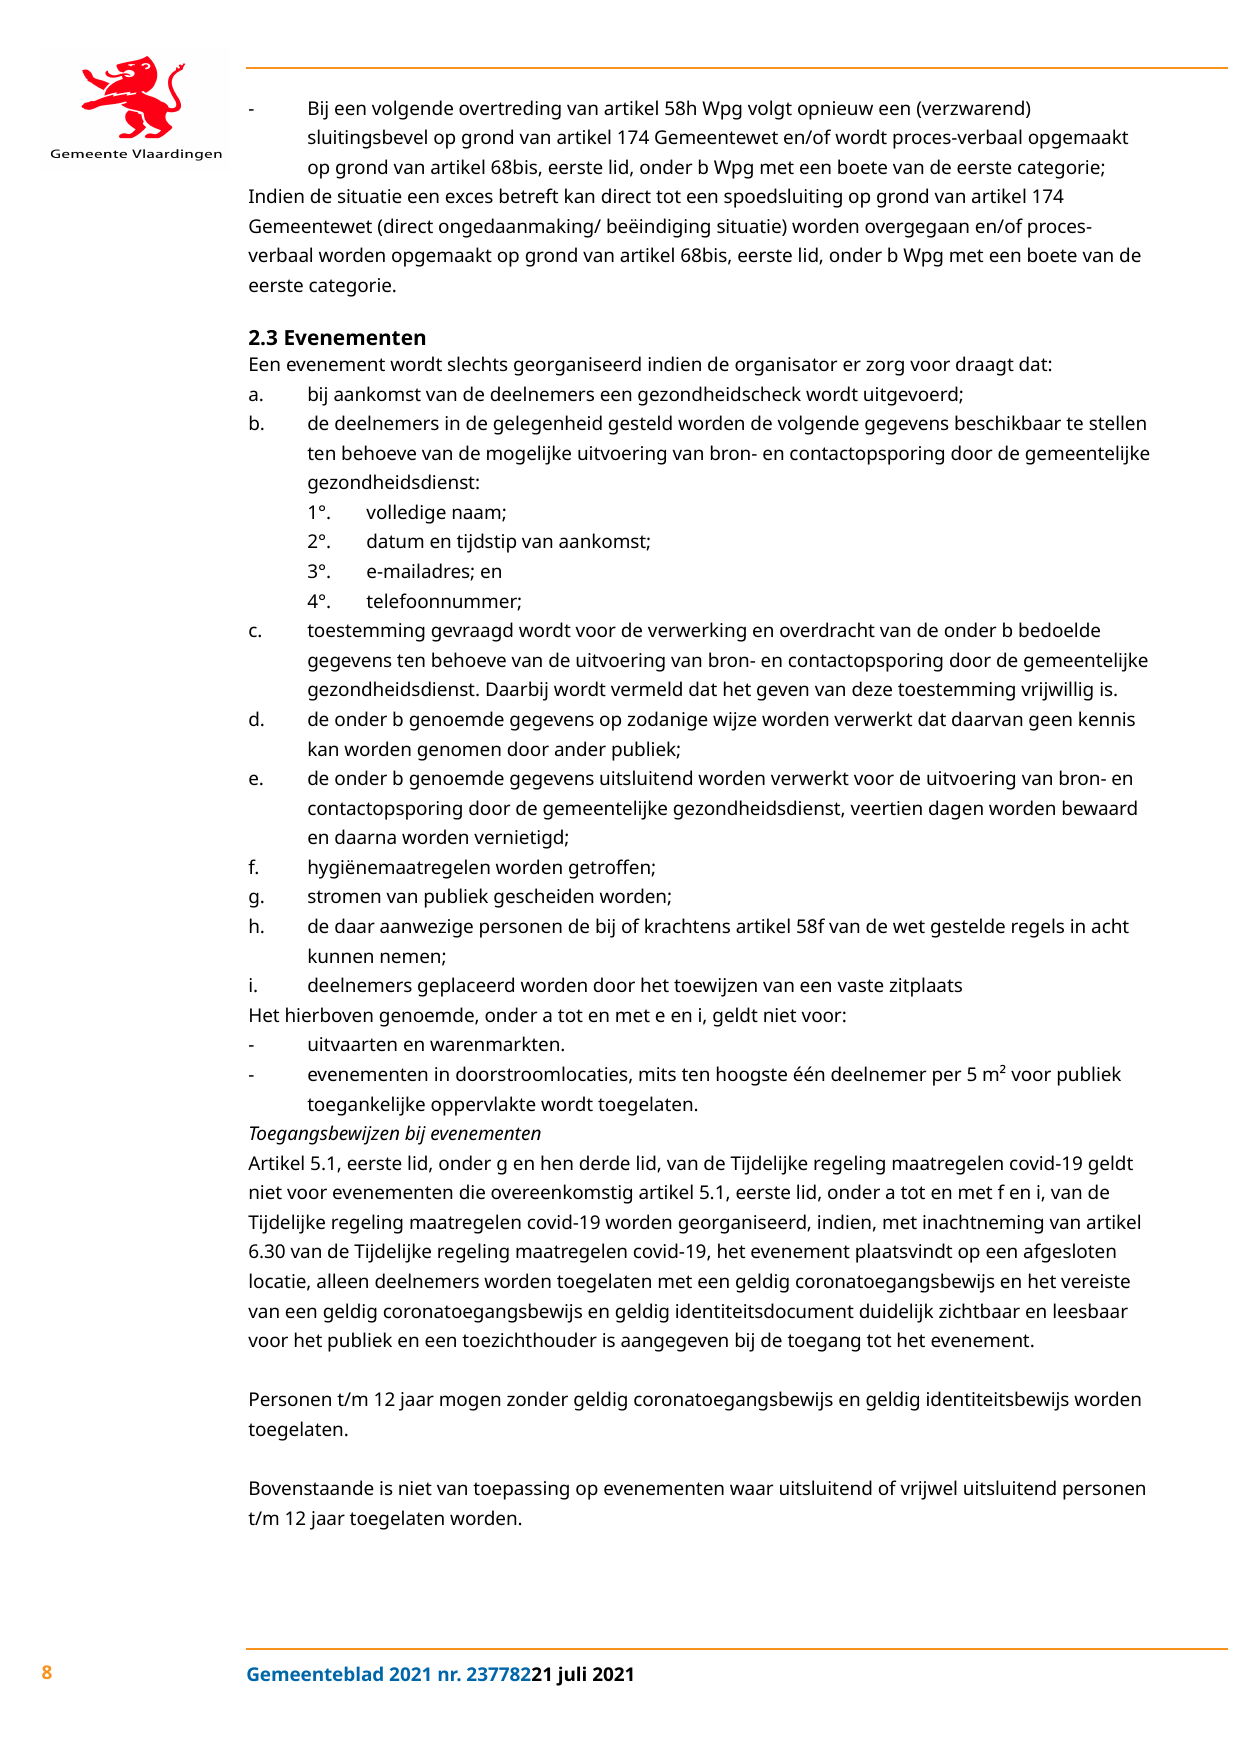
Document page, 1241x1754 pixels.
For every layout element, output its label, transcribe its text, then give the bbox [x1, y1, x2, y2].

list toestemming gevraagd wordt voor de verwerking en overdracht van de onder b bedoelde gegevens ten behoeve van de uitvoering van bron- en contactopsporing door de gemeentelijke gezondheidsdienst. Daarbij wordt vermeld dat het geven van deze toestemming vrijwillig is. [248, 617, 1152, 702]
text Een evenement wordt slechts georganiseerd indien de organisator er zorg voor draagt dat: [248, 351, 1152, 377]
list Bij een volgende overtreding van artikel 58h Wpg volgt opnieuw een (verzwarend) sluitingsbevel op grond van artikel 174 Gemeentewet en/of wordt proces-verbaal opgemaakt op grond van artikel 68bis, eerste lid, onder b Wpg met een boete van de eerste categorie; [248, 95, 1152, 180]
list telefoonnummer; [307, 588, 1152, 613]
text Indien de situatie een exces betreft kan direct tot een spoedsluiting op grond van artikel 174 Gemeentewet (direct ongedaanmaking/ beëindiging situatie) worden overgegaan en/of proces-verbaal worden opgemaakt op grond van artikel 68bis, eerste lid, onder b Wpg met een boete van de eerste categorie. [248, 183, 1152, 298]
picture [41, 47, 231, 172]
text Het hierboven genoemde, onder a tot en met e en i, geldt niet voor: [248, 1002, 1152, 1028]
list de daar aanwezige personen de bij of krachtens artikel 58f van de wet gestelde regels in acht kunnen nemen; [248, 913, 1152, 968]
list uitvaarten en warenmarkten. [248, 1032, 1152, 1057]
text Artikel 5.1, eerste lid, onder g en hen derde lid, van de Tijdelijke regeling maatregelen covid-19 geldt niet voor evenementen die overeenkomstig artikel 5.1, eerste lid, onder a tot en met f en i, van de Tijdelijke regeling maatregelen covid-19 worden georganiseerd, indien, met inachtneming van artikel 6.30 van de Tijdelijke regeling maatregelen covid-19, het evenement plaatsvindt op een afgesloten locatie, alleen deelnemers worden toegelaten met een geldig coronatoegangsbewijs en het vereiste van een geldig coronatoegangsbewijs en geldig identiteitsdocument duidelijk zichtbaar en leesbaar voor het publiek en een toezichthouder is aangegeven bij de toegang tot het evenement. [248, 1150, 1152, 1353]
list bij aankomst van de deelnemers een gezondheidscheck wordt uitgevoerd; [248, 381, 1152, 406]
text 2.3 Evenementen [248, 323, 1152, 351]
text Toegangsbewijzen bij evenementen [248, 1120, 1152, 1146]
list e-mailadres; en [307, 558, 1152, 584]
list de deelnemers in de gelegenheid gesteld worden de volgende gegevens beschikbaar te stellen ten behoeve van de mogelijke uitvoering van bron- en contactopsporing door de gemeentelijke gezondheidsdienst: [248, 410, 1152, 495]
list volledige naam; [307, 499, 1152, 525]
list datum en tijdstip van aankomst; [307, 529, 1152, 554]
list evenementen in doorstroomlocaties, mits ten hoogste één deelnemer per 5 m² voor publiek toegankelijke oppervlakte wordt toegelaten. [248, 1061, 1152, 1116]
list de onder b genoemde gegevens uitsluitend worden verwerkt voor de uitvoering van bron- en contactopsporing door de gemeentelijke gezondheidsdienst, veertien dagen worden bewaard en daarna worden vernietigd; [248, 765, 1152, 850]
list stromen van publiek gescheiden worden; [248, 884, 1152, 909]
list hygiënemaatregelen worden getroffen; [248, 854, 1152, 880]
list deelnemers geplaceerd worden door het toewijzen van een vaste zitplaats [248, 972, 1152, 998]
text Personen t/m 12 jaar mogen zonder geldig coronatoegangsbewijs en geldig identiteitsbewijs worden toegelaten. [248, 1387, 1152, 1442]
text Bovenstaande is niet van toepassing op evenementen waar uitsluitend of vrijwel uitsluitend personen t/m 12 jaar toegelaten worden. [248, 1475, 1152, 1531]
list de onder b genoemde gegevens op zodanige wijze worden verwerkt dat daarvan geen kennis kan worden genomen door ander publiek; [248, 706, 1152, 761]
